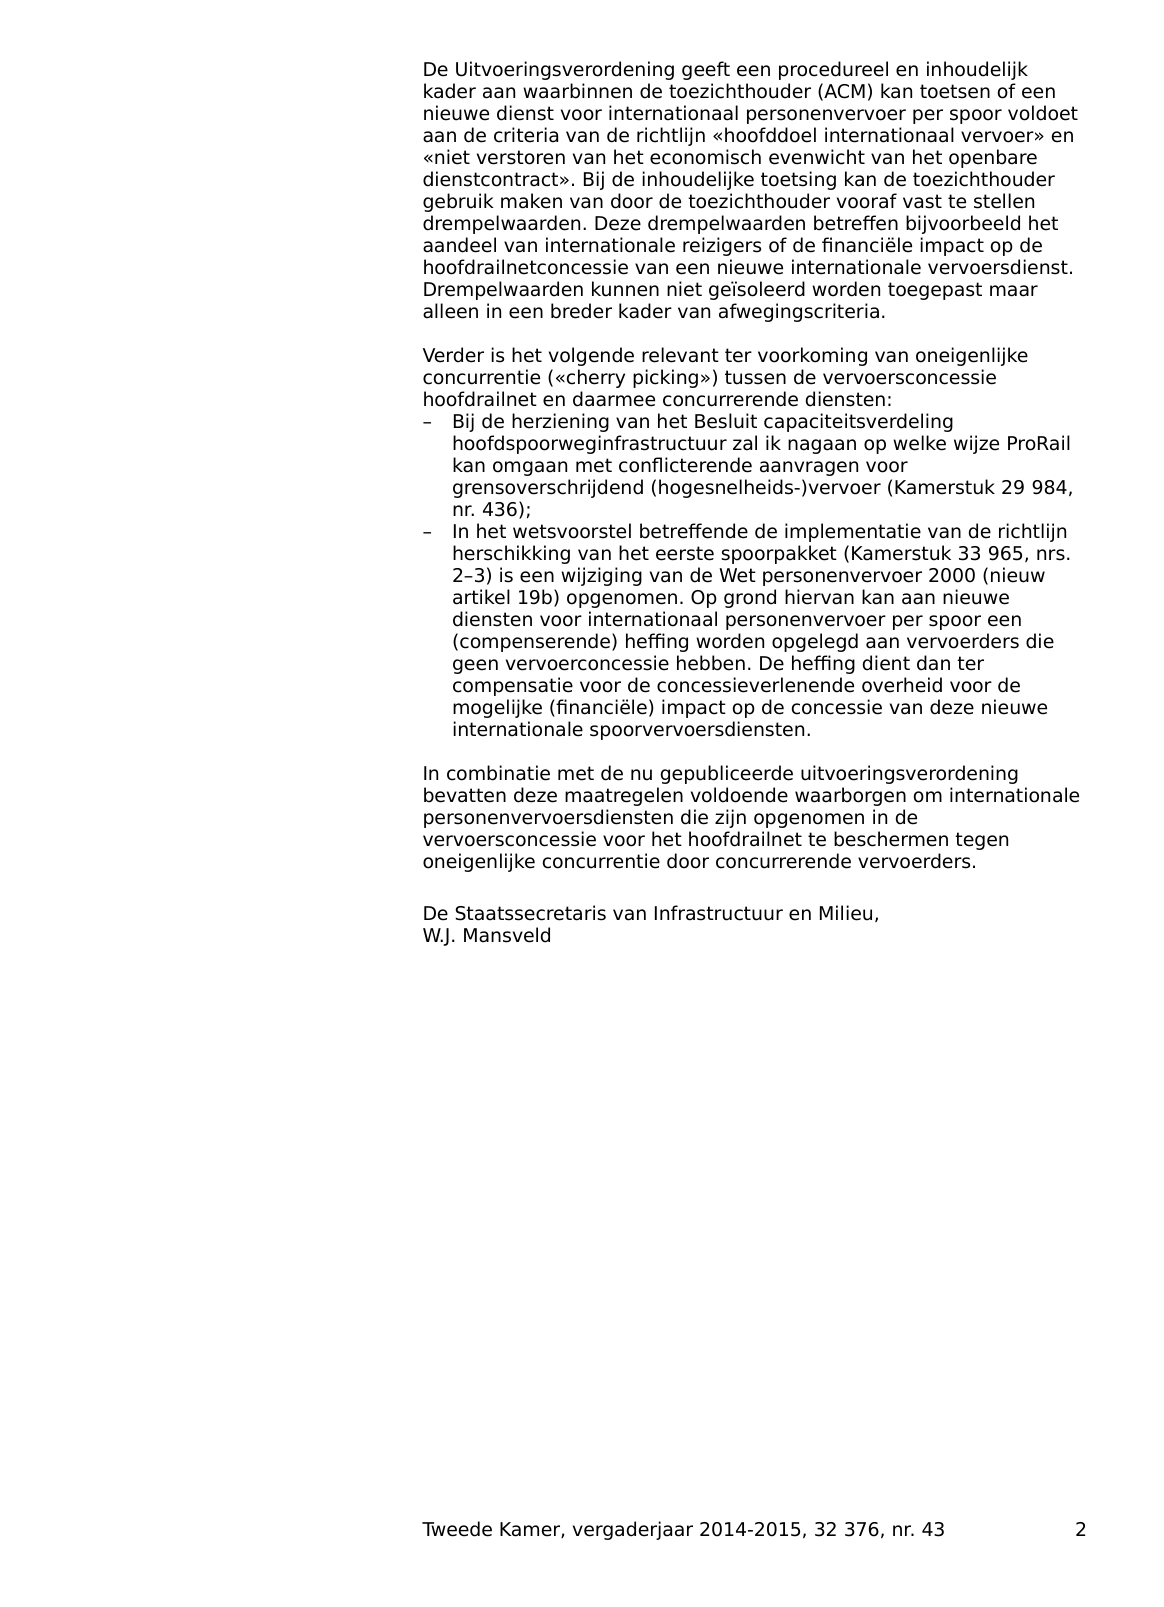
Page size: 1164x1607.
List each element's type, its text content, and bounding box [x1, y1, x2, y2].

text – In het wetsvoorstel betreffende de implementatie van de richtlijn herschikking van het eerste spoorpakket (Kamerstuk 33 965, nrs. 2–3) is een wijziging van de Wet personenvervoer 2000 (nieuw artikel 19b) opgenomen. Op grond hiervan kan aan nieuwe diensten voor internationaal personenvervoer per spoor een (compenserende) heffing worden opgelegd aan vervoerders die geen vervoerconcessie hebben. De heffing dient dan ter compensatie voor de concessieverlenende overheid voor de mogelijke (financiële) impact op de concessie van deze nieuwe internationale spoorvervoersdiensten. [422, 521, 1087, 741]
text De Staatssecretaris van Infrastructuur en Milieu, W.J. Mansveld [422, 903, 1087, 947]
text In combinatie met de nu gepubliceerde uitvoeringsverordening bevatten deze maatregelen voldoende waarborgen om internationale personenvervoersdiensten die zijn opgenomen in de vervoersconcessie voor het hoofdrailnet te beschermen tegen oneigenlijke concurrentie door concurrerende vervoerders. [422, 763, 1087, 873]
text Verder is het volgende relevant ter voorkoming van oneigenlijke concurrentie («cherry picking») tussen de vervoersconcessie hoofdrailnet en daarmee concurrerende diensten: [422, 345, 1087, 411]
text – Bij de herziening van het Besluit capaciteitsverdeling hoofdspoorweginfrastructuur zal ik nagaan op welke wijze ProRail kan omgaan met conflicterende aanvragen voor grensoverschrijdend (hogesnelheids-)vervoer (Kamerstuk 29 984, nr. 436); [422, 411, 1087, 521]
text De Uitvoeringsverordening geeft een procedureel en inhoudelijk kader aan waarbinnen de toezichthouder (ACM) kan toetsen of een nieuwe dienst voor internationaal personenvervoer per spoor voldoet aan de criteria van de richtlijn «hoofddoel internationaal vervoer» en «niet verstoren van het economisch evenwicht van het openbare dienstcontract». Bij de inhoudelijke toetsing kan de toezichthouder gebruik maken van door de toezichthouder vooraf vast te stellen drempelwaarden. Deze drempelwaarden betreffen bijvoorbeeld het aandeel van internationale reizigers of de financiële impact op de hoofdrailnetconcessie van een nieuwe internationale vervoersdienst. Drempelwaarden kunnen niet geïsoleerd worden toegepast maar alleen in een breder kader van afwegingscriteria. [422, 59, 1087, 323]
